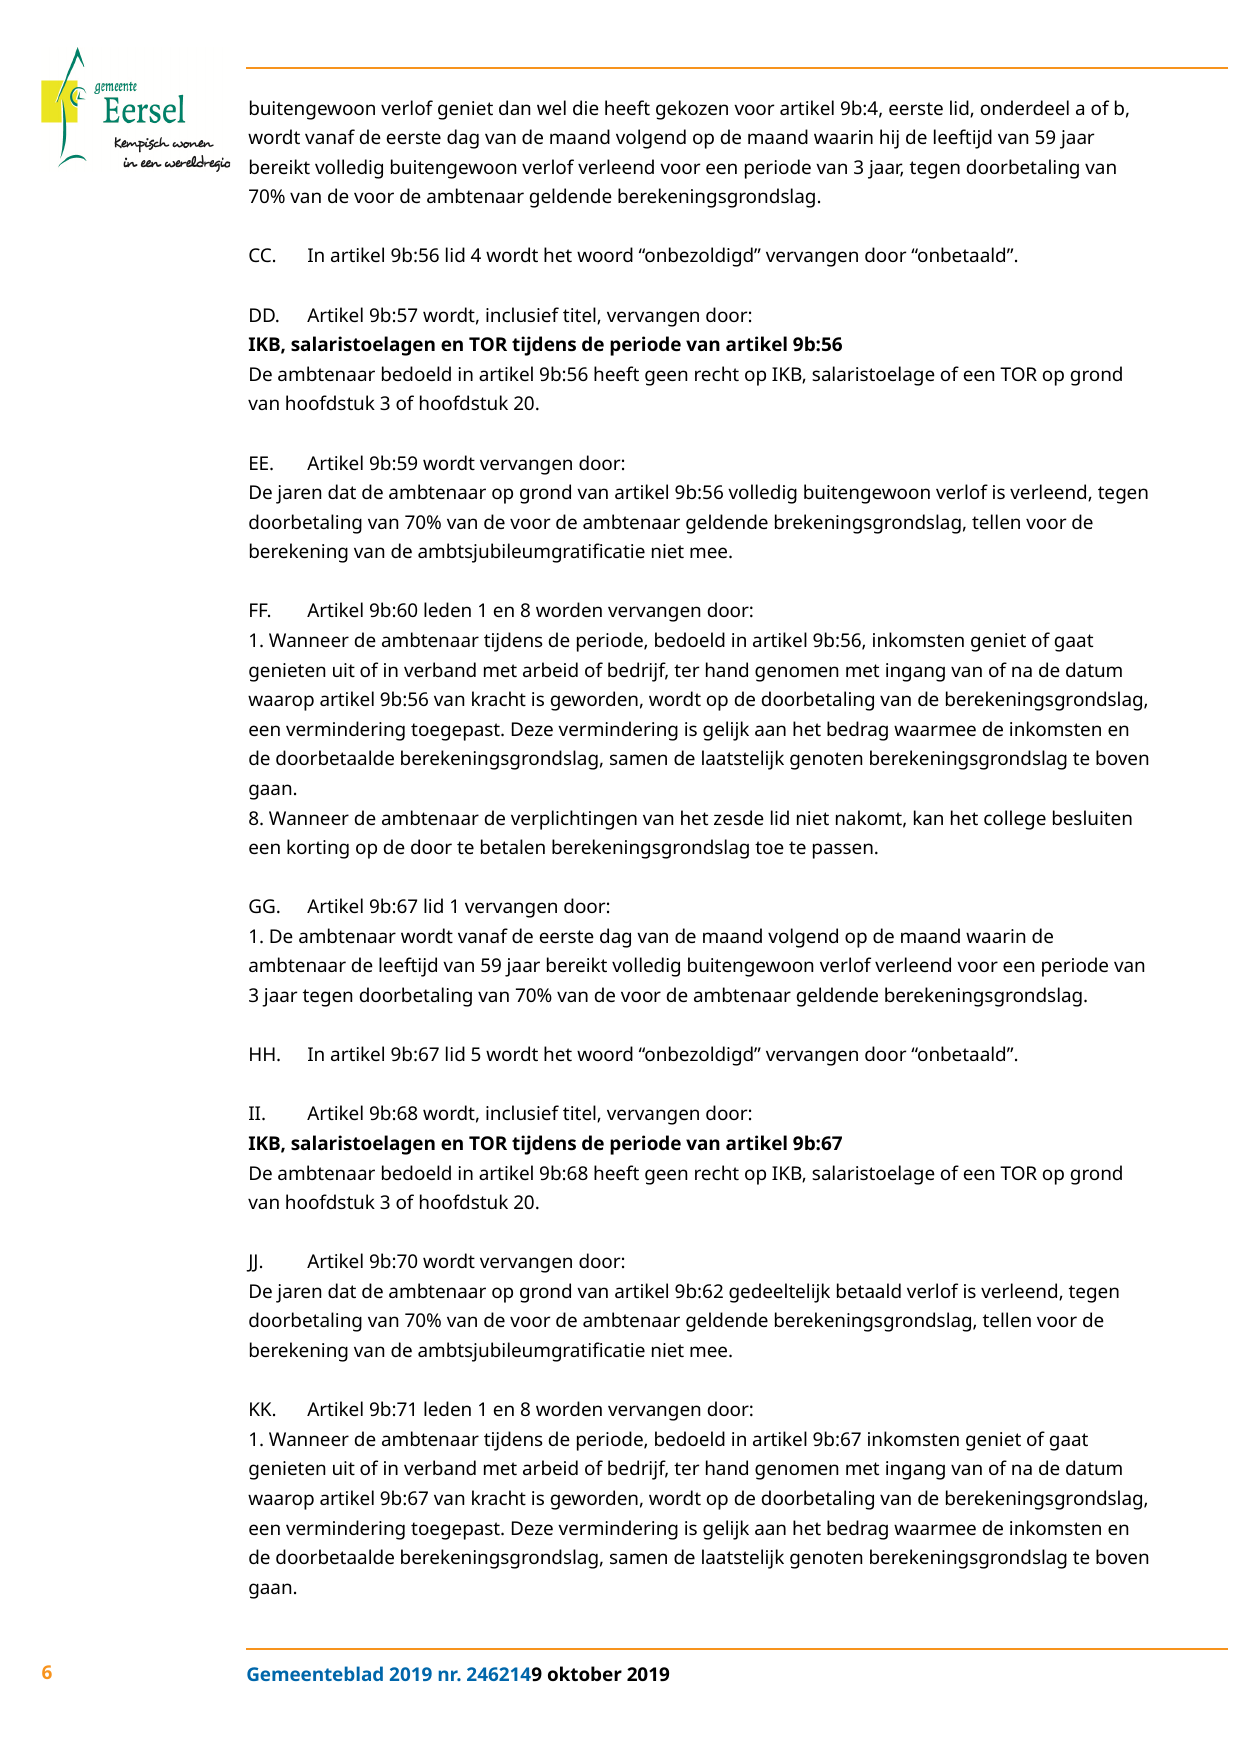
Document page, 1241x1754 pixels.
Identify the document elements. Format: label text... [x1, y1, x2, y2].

text buitengewoon verlof geniet dan wel die heeft gekozen voor artikel 9b:4, eerste lid, onderdeel a of b, wordt vanaf de eerste dag van de maand volgend op de maand waarin hij de leeftijd van 59 jaar bereikt volledig buitengewoon verlof verleend voor een periode van 3 jaar, tegen doorbetaling van 70% van de voor de ambtenaar geldende berekeningsgrondslag. [248, 95, 1152, 209]
text 1. Wanneer de ambtenaar tijdens de periode, bedoeld in artikel 9b:67 inkomsten geniet of gaat genieten uit of in verband met arbeid of bedrijf, ter hand genomen met ingang van of na de datum waarop artikel 9b:67 van kracht is geworden, wordt op de doorbetaling van de berekeningsgrondslag, een vermindering toegepast. Deze vermindering is gelijk aan het bedrag waarmee de inkomsten en de doorbetaalde berekeningsgrondslag, samen de laatstelijk genoten berekeningsgrondslag te boven gaan. [248, 1426, 1152, 1600]
text IKB, salaristoelagen en TOR tijdens de periode van artikel 9b:67 [248, 1130, 1152, 1156]
list Artikel 9b:57 wordt, inclusief titel, vervangen door: [248, 302, 1152, 328]
text 1. De ambtenaar wordt vanaf de eerste dag van de maand volgend op de maand waarin de ambtenaar de leeftijd van 59 jaar bereikt volledig buitengewoon verlof verleend voor een periode van 3 jaar tegen doorbetaling van 70% van de voor de ambtenaar geldende berekeningsgrondslag. [248, 923, 1152, 1008]
list Artikel 9b:67 lid 1 vervangen door: [248, 893, 1152, 919]
list Artikel 9b:60 leden 1 en 8 worden vervangen door: [248, 598, 1152, 623]
list In artikel 9b:56 lid 4 wordt het woord “onbezoldigd” vervangen door “onbetaald”. [248, 243, 1152, 268]
text De jaren dat de ambtenaar op grond van artikel 9b:56 volledig buitengewoon verlof is verleend, tegen doorbetaling van 70% van de voor de ambtenaar geldende brekeningsgrondslag, tellen voor de berekening van de ambtsjubileumgratificatie niet mee. [248, 479, 1152, 564]
list Artikel 9b:71 leden 1 en 8 worden vervangen door: [248, 1396, 1152, 1422]
list Artikel 9b:59 wordt vervangen door: [248, 450, 1152, 476]
list In artikel 9b:67 lid 5 wordt het woord “onbezoldigd” vervangen door “onbetaald”. [248, 1041, 1152, 1067]
list Artikel 9b:70 wordt vervangen door: [248, 1248, 1152, 1274]
text 1. Wanneer de ambtenaar tijdens de periode, bedoeld in artikel 9b:56, inkomsten geniet of gaat genieten uit of in verband met arbeid of bedrijf, ter hand genomen met ingang van of na de datum waarop artikel 9b:56 van kracht is geworden, wordt op de doorbetaling van de berekeningsgrondslag, een vermindering toegepast. Deze vermindering is gelijk aan het bedrag waarmee de inkomsten en de doorbetaalde berekeningsgrondslag, samen de laatstelijk genoten berekeningsgrondslag te boven gaan. [248, 627, 1152, 801]
text De jaren dat de ambtenaar op grond van artikel 9b:62 gedeeltelijk betaald verlof is verleend, tegen doorbetaling van 70% van de voor de ambtenaar geldende berekeningsgrondslag, tellen voor de berekening van de ambtsjubileumgratificatie niet mee. [248, 1278, 1152, 1363]
text IKB, salaristoelagen en TOR tijdens de periode van artikel 9b:56 [248, 331, 1152, 357]
text 8. Wanneer de ambtenaar de verplichtingen van het zesde lid niet nakomt, kan het college besluiten een korting op de door te betalen berekeningsgrondslag toe te passen. [248, 805, 1152, 860]
picture [41, 47, 231, 172]
list Artikel 9b:68 wordt, inclusief titel, vervangen door: [248, 1101, 1152, 1126]
text De ambtenaar bedoeld in artikel 9b:68 heeft geen recht op IKB, salaristoelage of een TOR op grond van hoofdstuk 3 of hoofdstuk 20. [248, 1160, 1152, 1215]
text De ambtenaar bedoeld in artikel 9b:56 heeft geen recht op IKB, salaristoelage of een TOR op grond van hoofdstuk 3 of hoofdstuk 20. [248, 361, 1152, 416]
